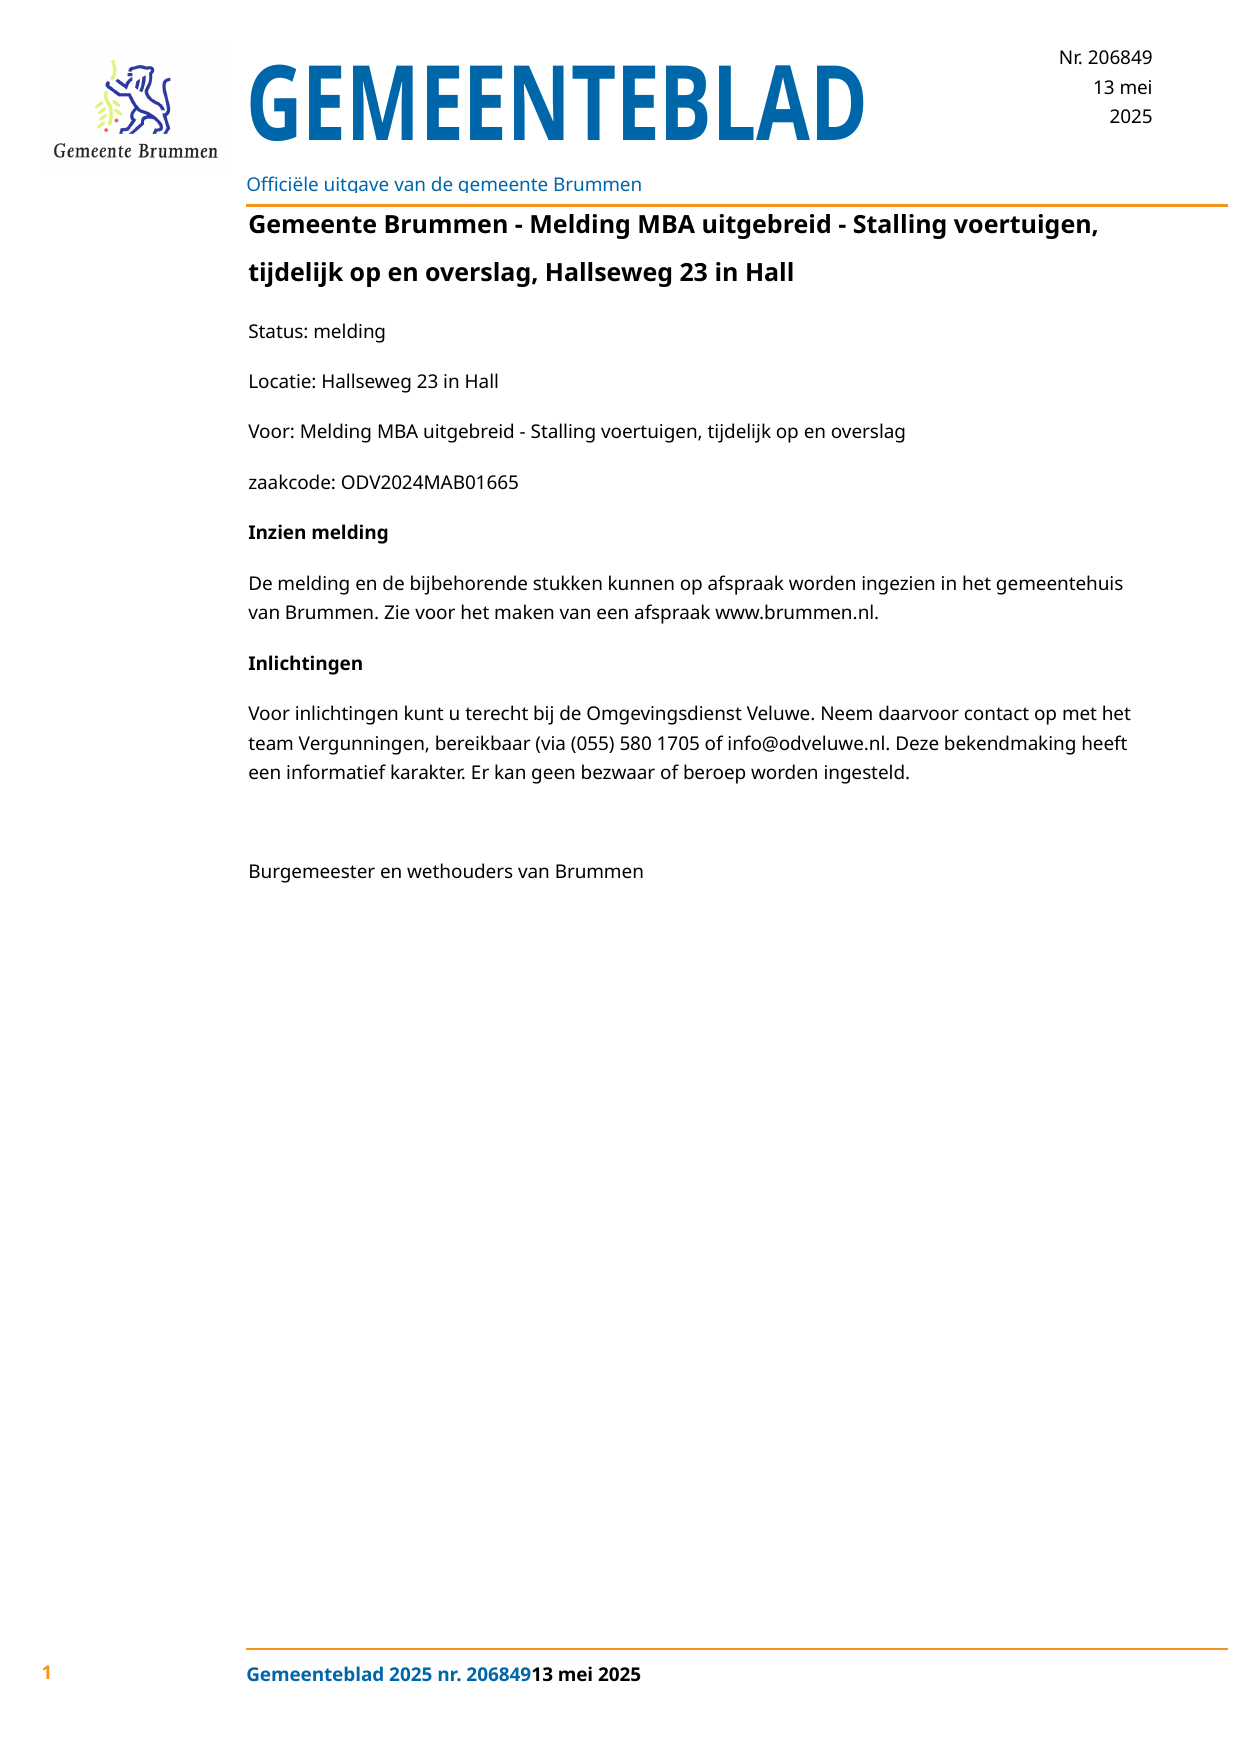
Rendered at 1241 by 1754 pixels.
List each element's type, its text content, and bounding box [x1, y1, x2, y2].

text Burgemeester en wethouders van Brummen [248, 858, 1152, 883]
text Voor inlichtingen kunt u terecht bij de Omgevingsdienst Veluwe. Neem daarvoor contact op met het team Vergunningen, bereikbaar (via (055) 580 1705 of info@odveluwe.nl. Deze bekendmaking heeft een informatief karakter. Er kan geen bezwaar of beroep worden ingesteld. [248, 700, 1152, 785]
text Gemeente Brummen - Melding MBA uitgebreid - Stalling voertuigen, tijdelijk op en overslag, Hallseweg 23 in Hall [248, 207, 1152, 288]
text Locatie: Hallseweg 23 in Hall [248, 368, 1152, 394]
text Inlichtingen [248, 650, 1152, 676]
text Status: melding [248, 318, 1152, 344]
text zaakcode: ODV2024MAB01665 [248, 469, 1152, 495]
text Voor: Melding MBA uitgebreid - Stalling voertuigen, tijdelijk op en overslag [248, 419, 1152, 444]
text Inzien melding [248, 519, 1152, 545]
picture [41, 47, 231, 172]
text De melding en de bijbehorende stukken kunnen op afspraak worden ingezien in het gemeentehuis van Brummen. Zie voor het maken van een afspraak www.brummen.nl. [248, 570, 1152, 625]
